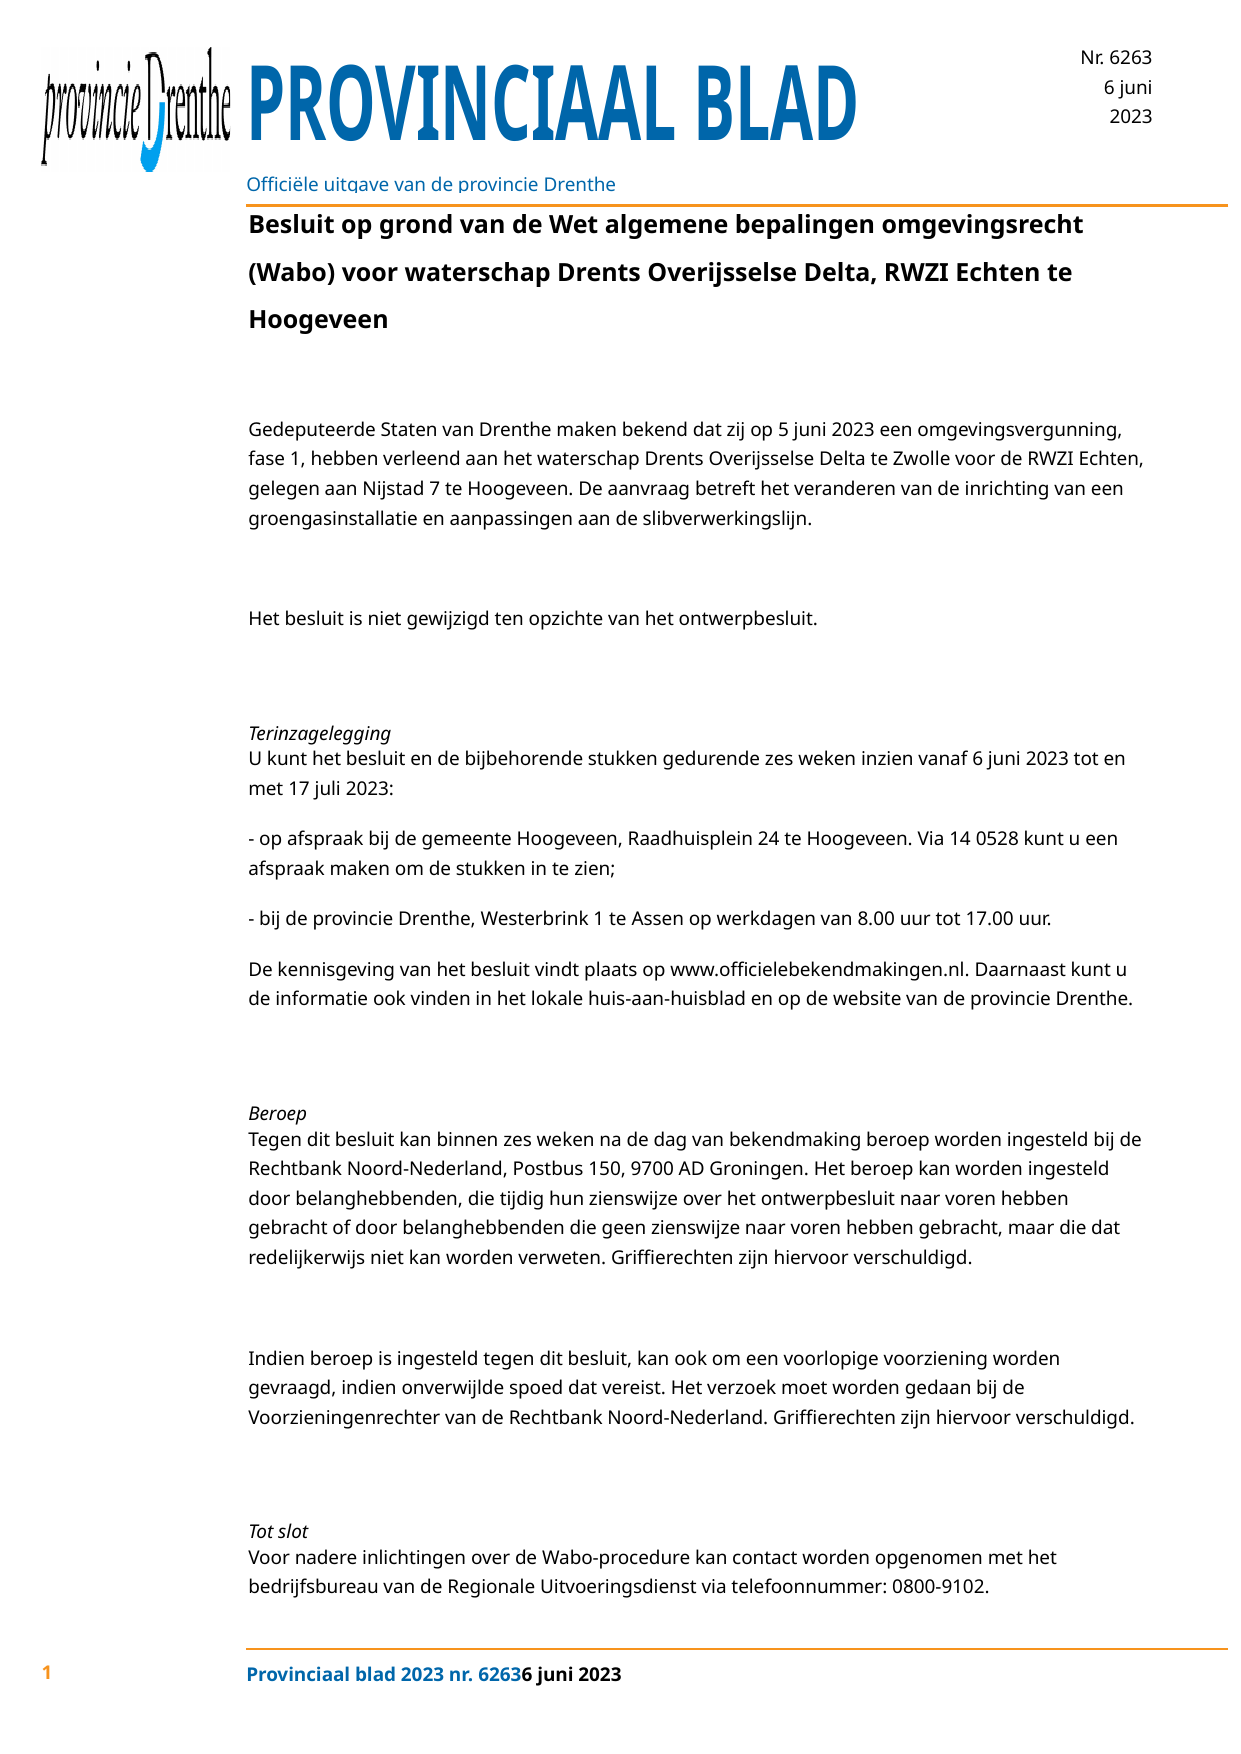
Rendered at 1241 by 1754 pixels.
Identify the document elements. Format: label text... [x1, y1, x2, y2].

text - bij de provincie Drenthe, Westerbrink 1 te Assen op werkdagen van 8.00 uur tot 17.00 uur. [248, 906, 1152, 931]
text U kunt het besluit en de bijbehorende stukken gedurende zes weken inzien vanaf 6 juni 2023 tot en met 17 juli 2023: [248, 746, 1152, 801]
text Het besluit is niet gewijzigd ten opzichte van het ontwerpbesluit. [248, 606, 1152, 631]
text Indien beroep is ingesteld tegen dit besluit, kan ook om een voorlopige voorziening worden gevraagd, indien onverwijlde spoed dat vereist. Het verzoek moet worden gedaan bij de Voorzieningenrechter van de Rechtbank Noord-Nederland. Griffierechten zijn hiervoor verschuldigd. [248, 1345, 1152, 1430]
text Beroep [248, 1100, 1152, 1126]
text Tot slot [248, 1518, 1152, 1544]
text Tegen dit besluit kan binnen zes weken na de dag van bekendmaking beroep worden ingesteld bij de Rechtbank Noord-Nederland, Postbus 150, 9700 AD Groningen. Het beroep kan worden ingesteld door belanghebbenden, die tijdig hun zienswijze over het ontwerpbesluit naar voren hebben gebracht of door belanghebbenden die geen zienswijze naar voren hebben gebracht, maar die dat redelijkerwijs niet kan worden verweten. Griffierechten zijn hiervoor verschuldigd. [248, 1126, 1152, 1270]
text Besluit op grond van de Wet algemene bepalingen omgevingsrecht (Wabo) voor waterschap Drents Overijsselse Delta, RWZI Echten te Hoogeveen [248, 207, 1152, 336]
text De kennisgeving van het besluit vindt plaats op www.officielebekendmakingen.nl. Daarnaast kunt u de informatie ook vinden in het lokale huis-aan-huisblad en op de website van de provincie Drenthe. [248, 956, 1152, 1011]
text Terinzagelegging [248, 720, 1152, 746]
text - op afspraak bij de gemeente Hoogeveen, Raadhuisplein 24 te Hoogeveen. Via 14 0528 kunt u een afspraak maken om de stukken in te zien; [248, 826, 1152, 881]
text Voor nadere inlichtingen over de Wabo-procedure kan contact worden opgenomen met het bedrijfsbureau van de Regionale Uitvoeringsdienst via telefoonnummer: 0800-9102. [248, 1544, 1152, 1599]
picture [41, 47, 231, 172]
text Gedeputeerde Staten van Drenthe maken bekend dat zij op 5 juni 2023 een omgevingsvergunning, fase 1, hebben verleend aan het waterschap Drents Overijsselse Delta te Zwolle voor de RWZI Echten, gelegen aan Nijstad 7 te Hoogeveen. De aanvraag betreft het veranderen van de inrichting van een groengasinstallatie en aanpassingen aan de slibverwerkingslijn. [248, 416, 1152, 530]
